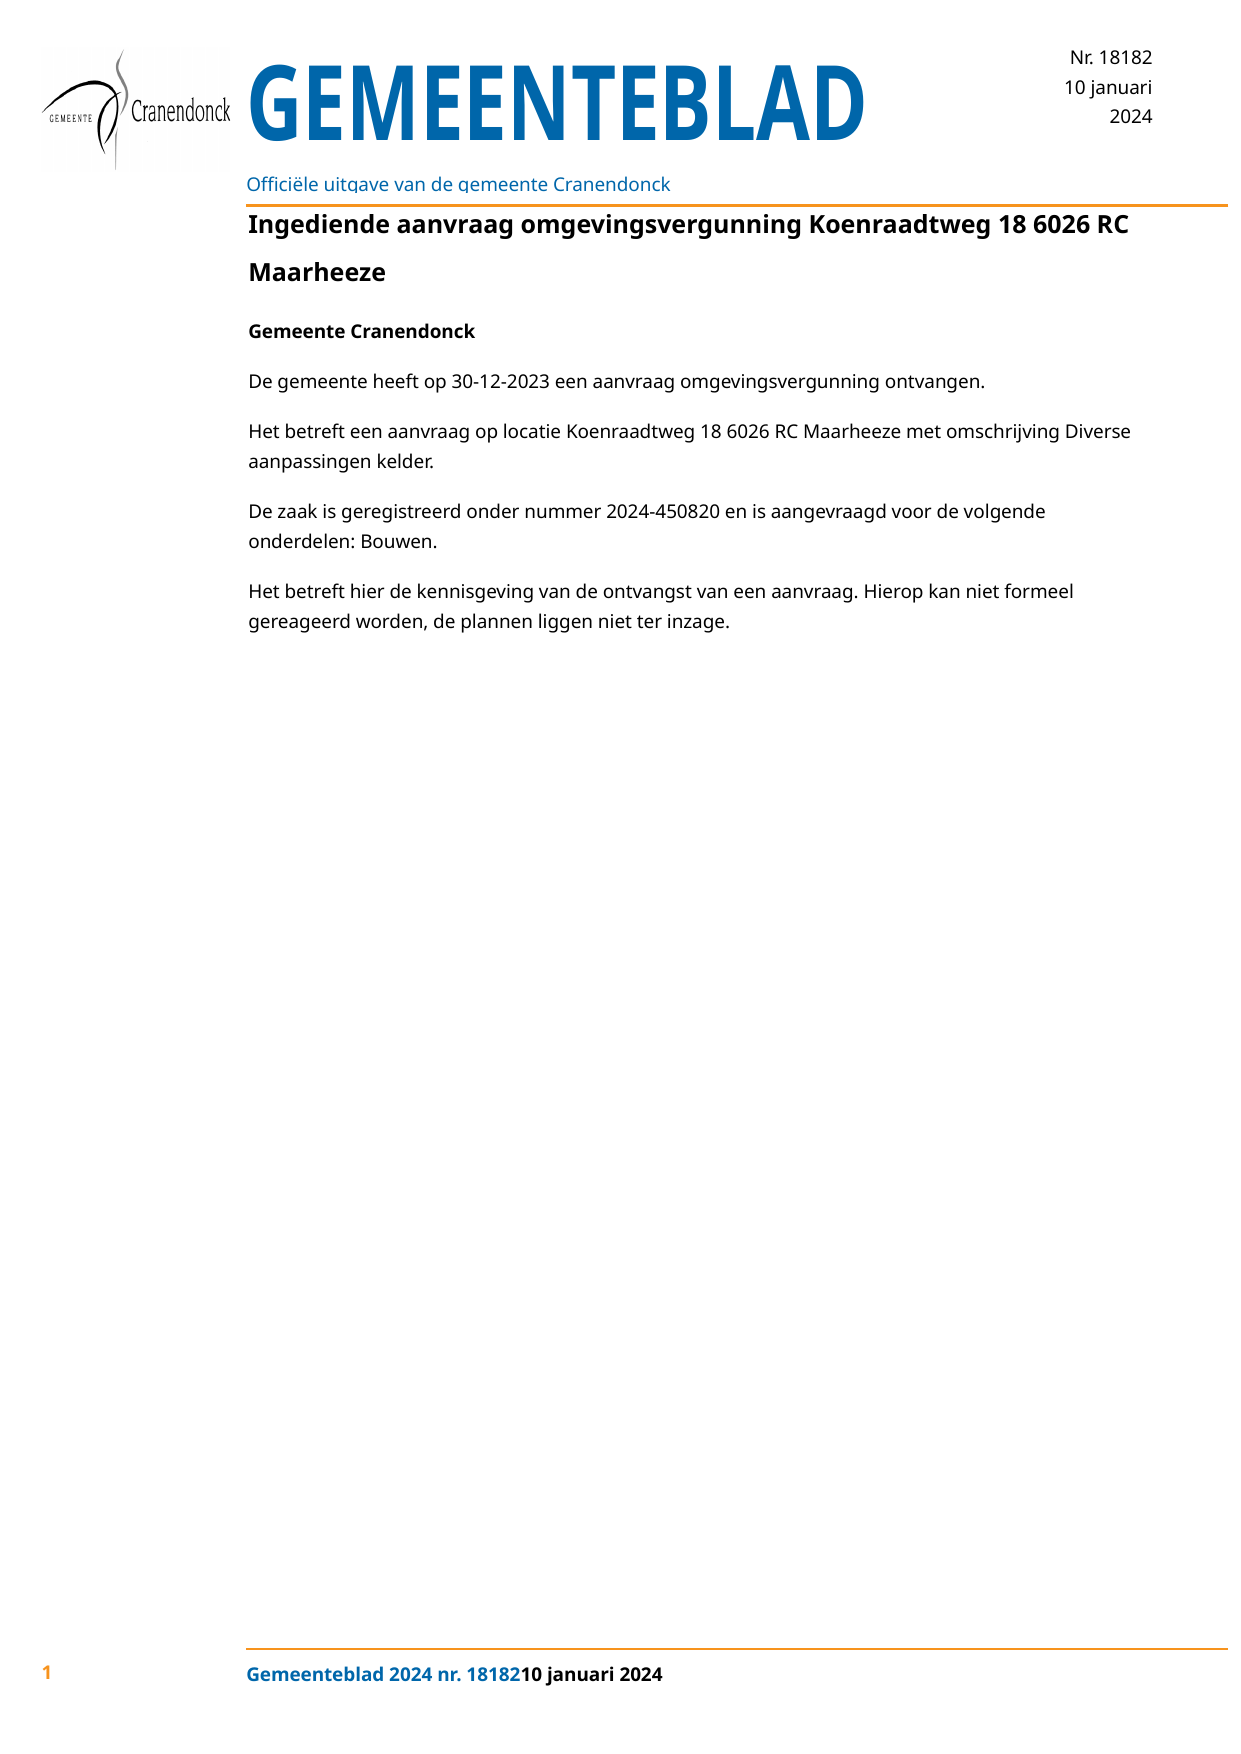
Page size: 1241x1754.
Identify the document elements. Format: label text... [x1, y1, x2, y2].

picture [41, 47, 231, 172]
text De gemeente heeft op 30-12-2023 een aanvraag omgevingsvergunning ontvangen. [248, 368, 1152, 394]
text Het betreft hier de kennisgeving van de ontvangst van een aanvraag. Hierop kan niet formeel gereageerd worden, de plannen liggen niet ter inzage. [248, 579, 1152, 634]
text Het betreft een aanvraag op locatie Koenraadtweg 18 6026 RC Maarheeze met omschrijving Diverse aanpassingen kelder. [248, 419, 1152, 474]
text Ingediende aanvraag omgevingsvergunning Koenraadtweg 18 6026 RC Maarheeze [248, 207, 1152, 288]
text Gemeente Cranendonck [248, 318, 1152, 344]
text De zaak is geregistreerd onder nummer 2024-450820 en is aangevraagd voor de volgende onderdelen: Bouwen. [248, 499, 1152, 554]
